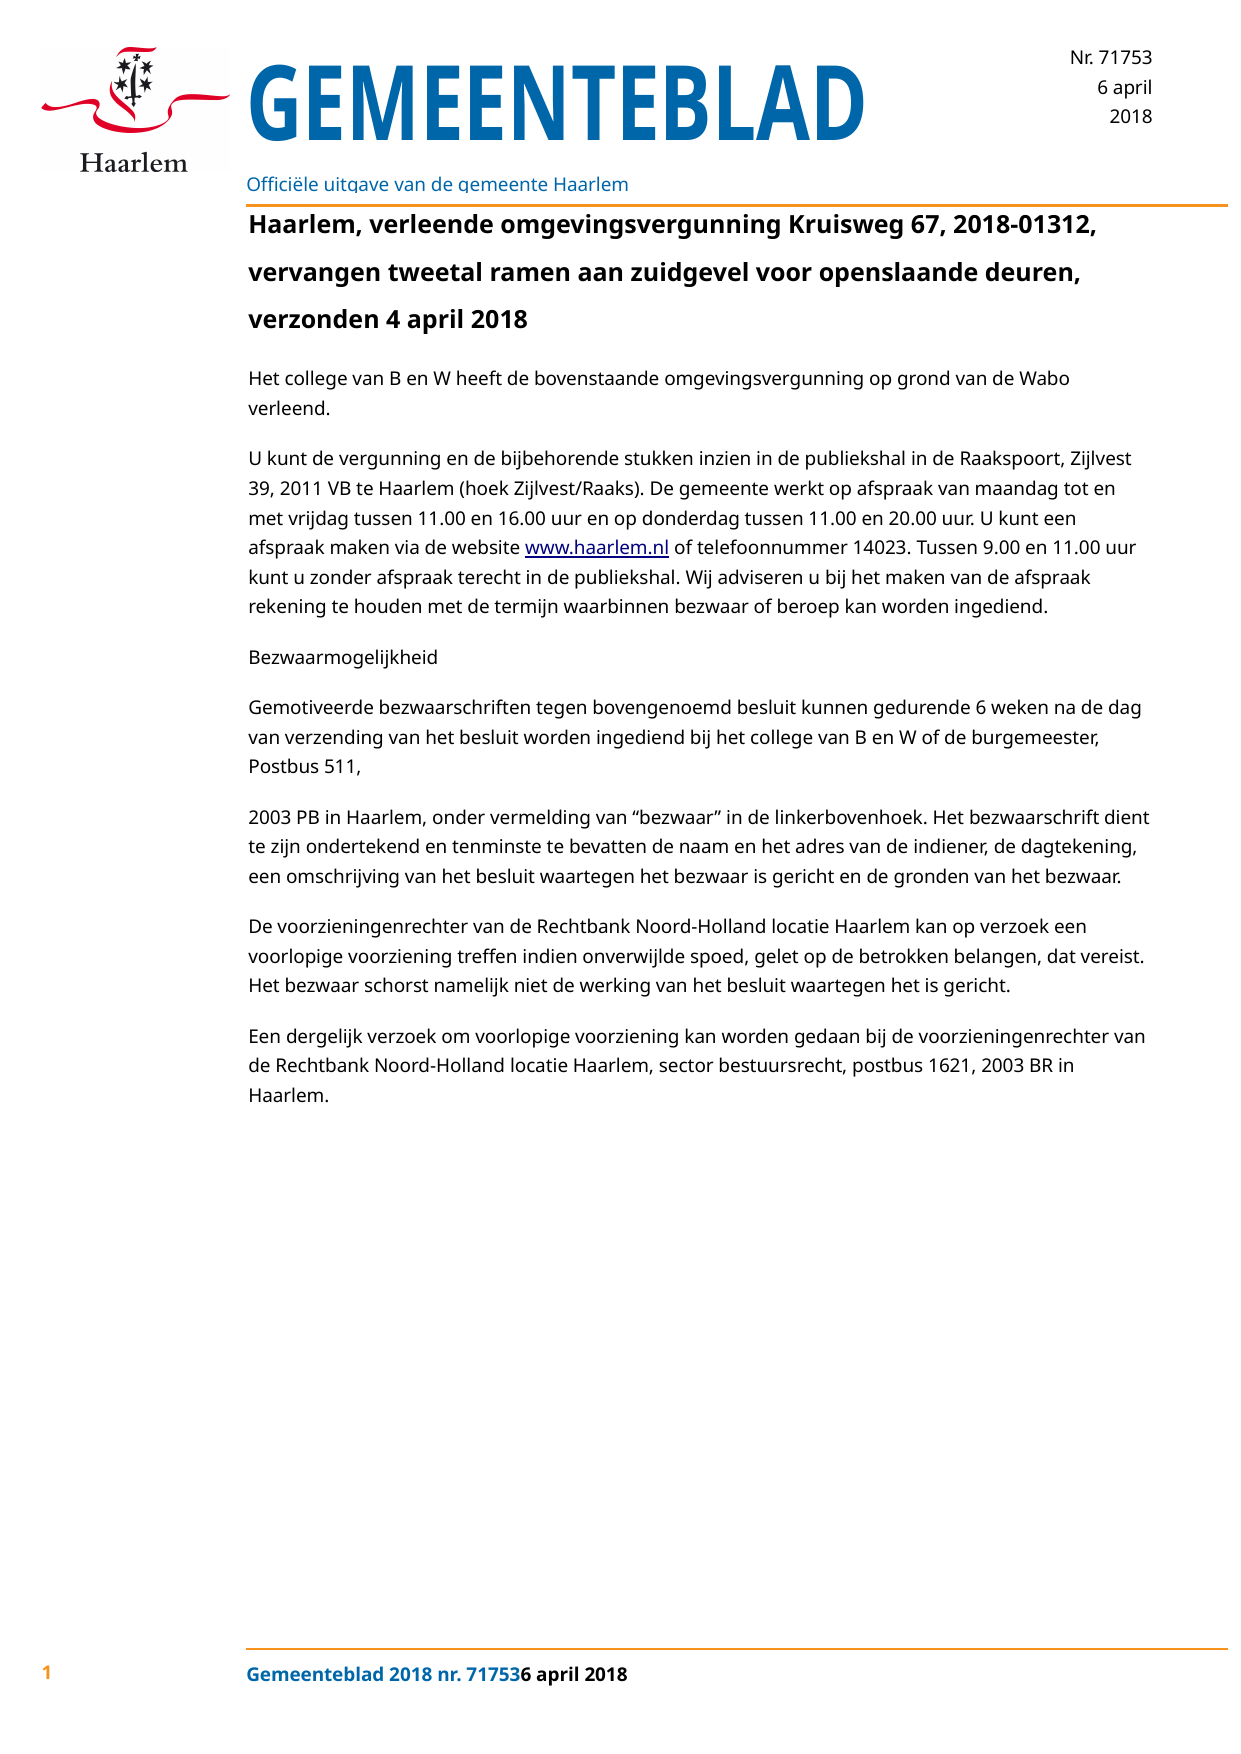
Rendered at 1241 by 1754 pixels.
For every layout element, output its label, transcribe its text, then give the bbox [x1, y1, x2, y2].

text Bezwaarmogelijkheid [248, 644, 1152, 669]
text U kunt de vergunning en de bijbehorende stukken inzien in de publiekshal in de Raakspoort, Zijlvest 39, 2011 VB te Haarlem (hoek Zijlvest/Raaks). De gemeente werkt op afspraak van maandag tot en met vrijdag tussen 11.00 en 16.00 uur en op donderdag tussen 11.00 en 20.00 uur. U kunt een afspraak maken via de website www.haarlem.nl of telefoonnummer 14023. Tussen 9.00 en 11.00 uur kunt u zonder afspraak terecht in de publiekshal. Wij adviseren u bij het maken van de afspraak rekening te houden met de termijn waarbinnen bezwaar of beroep kan worden ingediend. [248, 446, 1152, 619]
picture [41, 47, 231, 172]
text Het college van B en W heeft de bovenstaande omgevingsvergunning op grond van de Wabo verleend. [248, 366, 1152, 421]
text 2003 PB in Haarlem, onder vermelding van “bezwaar” in de linkerbovenhoek. Het bezwaarschrift dient te zijn ondertekend en tenminste te bevatten de naam en het adres van de indiener, de dagtekening, een omschrijving van het besluit waartegen het bezwaar is gericht en de gronden van het bezwaar. [248, 804, 1152, 889]
text Gemotiveerde bezwaarschriften tegen bovengenoemd besluit kunnen gedurende 6 weken na de dag van verzending van het besluit worden ingediend bij het college van B en W of de burgemeester, Postbus 511, [248, 694, 1152, 779]
text De voorzieningenrechter van de Rechtbank Noord-Holland locatie Haarlem kan op verzoek een voorlopige voorziening treffen indien onverwijlde spoed, gelet op de betrokken belangen, dat vereist. Het bezwaar schorst namelijk niet de werking van het besluit waartegen het is gericht. [248, 913, 1152, 998]
text Haarlem, verleende omgevingsvergunning Kruisweg 67, 2018-01312, vervangen tweetal ramen aan zuidgevel voor openslaande deuren, verzonden 4 april 2018 [248, 207, 1152, 336]
text Een dergelijk verzoek om voorlopige voorziening kan worden gedaan bij de voorzieningenrechter van de Rechtbank Noord-Holland locatie Haarlem, sector bestuursrecht, postbus 1621, 2003 BR in Haarlem. [248, 1023, 1152, 1108]
